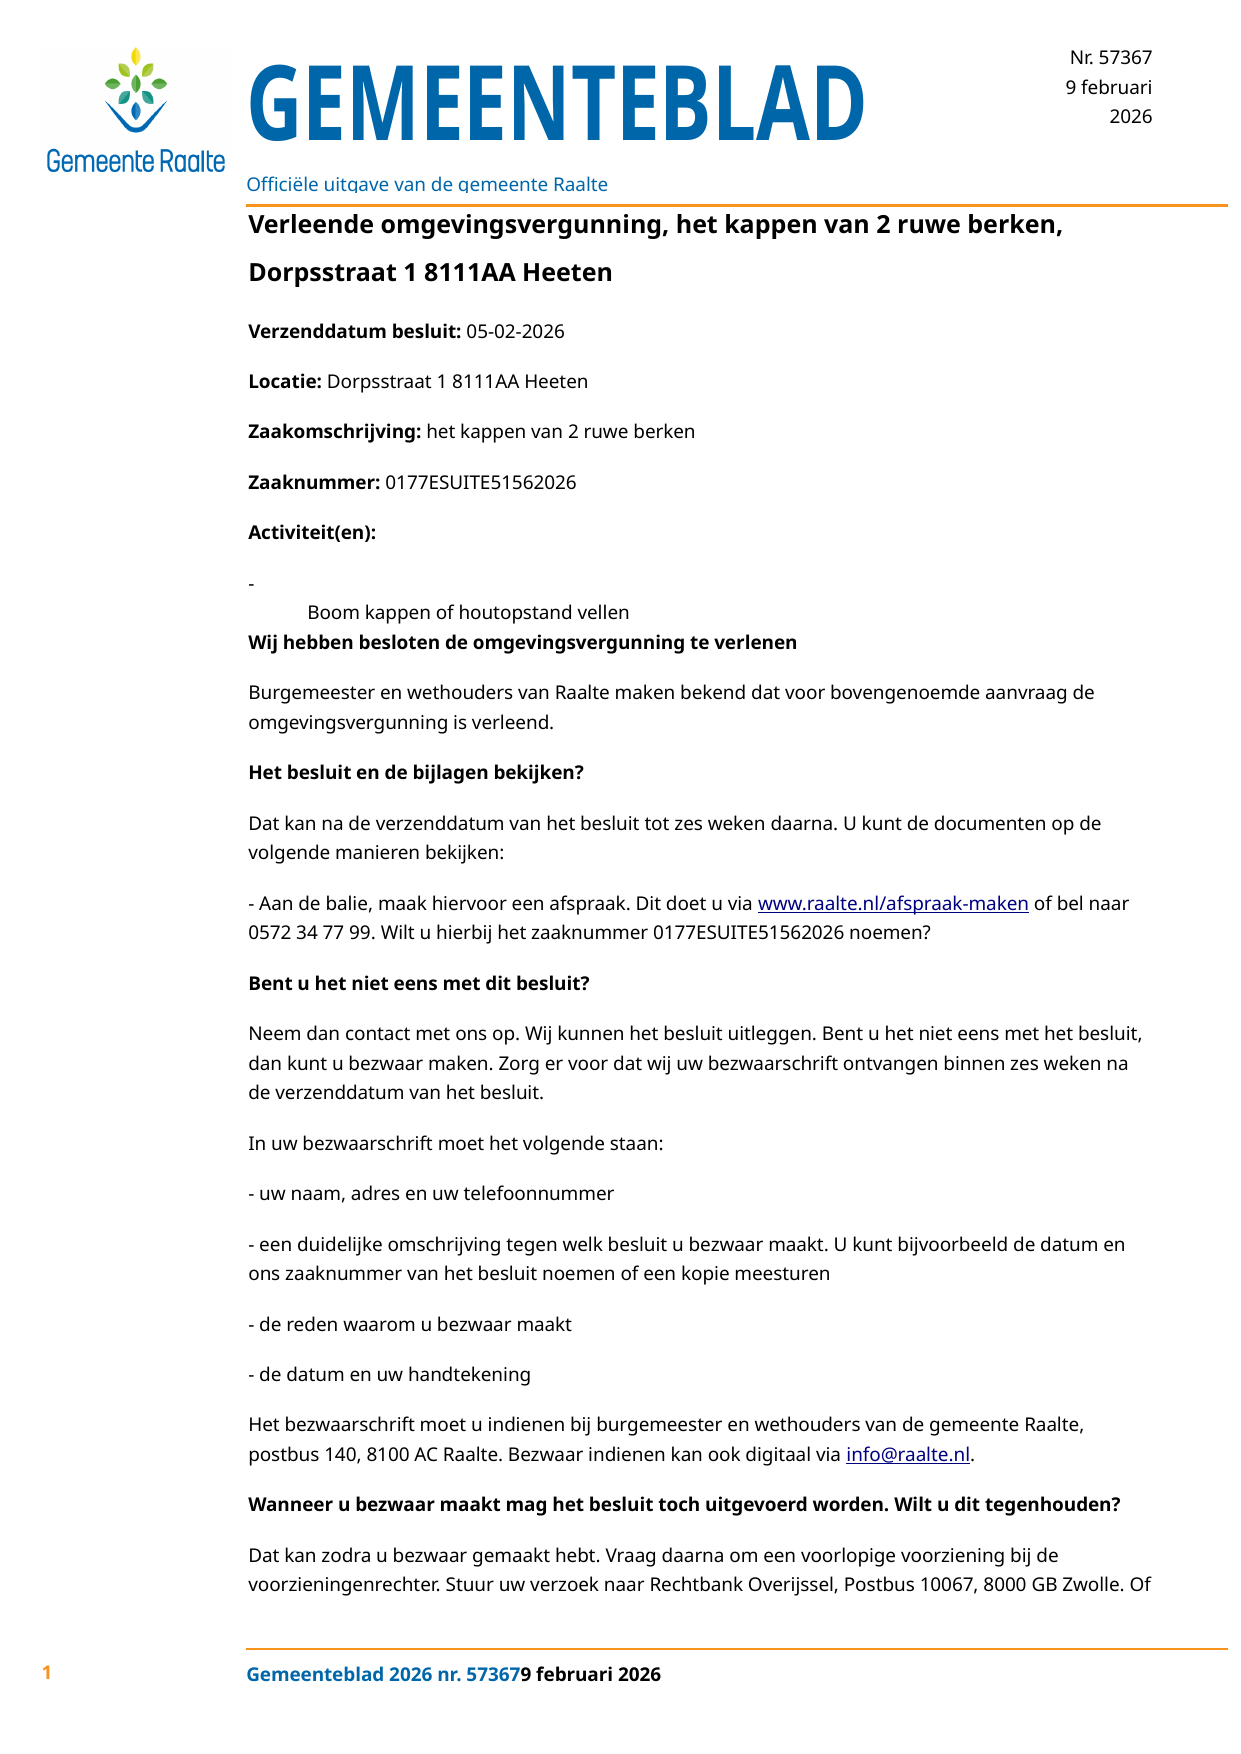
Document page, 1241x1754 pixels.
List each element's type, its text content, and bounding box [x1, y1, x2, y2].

text Dat kan na de verzenddatum van het besluit tot zes weken daarna. U kunt de documenten op de volgende manieren bekijken: [248, 810, 1152, 865]
text Bent u het niet eens met dit besluit? [248, 970, 1152, 996]
text Activiteit(en): [248, 519, 1152, 545]
picture [41, 47, 231, 172]
text Wij hebben besloten de omgevingsvergunning te verlenen [248, 629, 1152, 655]
text Het besluit en de bijlagen bekijken? [248, 759, 1152, 785]
text Het bezwaarschrift moet u indienen bij burgemeester en wethouders van de gemeente Raalte, postbus 140, 8100 AC Raalte. Bezwaar indienen kan ook digitaal via info@raalte.nl. [248, 1412, 1152, 1467]
text - een duidelijke omschrijving tegen welk besluit u bezwaar maakt. U kunt bijvoorbeeld de datum en ons zaaknummer van het besluit noemen of een kopie meesturen [248, 1231, 1152, 1286]
text Wanneer u bezwaar maakt mag het besluit toch uitgevoerd worden. Wilt u dit tegenhouden? [248, 1492, 1152, 1517]
text - uw naam, adres en uw telefoonnummer [248, 1180, 1152, 1206]
text - de reden waarom u bezwaar maakt [248, 1311, 1152, 1337]
text In uw bezwaarschrift moet het volgende staan: [248, 1130, 1152, 1156]
text Zaakomschrijving: het kappen van 2 ruwe berken [248, 419, 1152, 444]
text Neem dan contact met ons op. Wij kunnen het besluit uitleggen. Bent u het niet eens met het besluit, dan kunt u bezwaar maken. Zorg er voor dat wij uw bezwaarschrift ontvangen binnen zes weken na de verzenddatum van het besluit. [248, 1020, 1152, 1105]
list Boom kappen of houtopstand vellen [248, 599, 1152, 625]
text Dat kan zodra u bezwaar gemaakt hebt. Vraag daarna om een voorlopige voorziening bij de voorzieningenrechter. Stuur uw verzoek naar Rechtbank Overijssel, Postbus 10067, 8000 GB Zwolle. Of [248, 1542, 1152, 1597]
text - Aan de balie, maak hiervoor een afspraak. Dit doet u via www.raalte.nl/afspraak-maken of bel naar 0572 34 77 99. Wilt u hierbij het zaaknummer 0177ESUITE51562026 noemen? [248, 890, 1152, 945]
text Verleende omgevingsvergunning, het kappen van 2 ruwe berken, Dorpsstraat 1 8111AA Heeten [248, 207, 1152, 288]
text Verzenddatum besluit: 05-02-2026 [248, 318, 1152, 344]
text - de datum en uw handtekening [248, 1361, 1152, 1387]
text Zaaknummer: 0177ESUITE51562026 [248, 469, 1152, 495]
text Locatie: Dorpsstraat 1 8111AA Heeten [248, 368, 1152, 394]
text Burgemeester en wethouders van Raalte maken bekend dat voor bovengenoemde aanvraag de omgevingsvergunning is verleend. [248, 679, 1152, 735]
